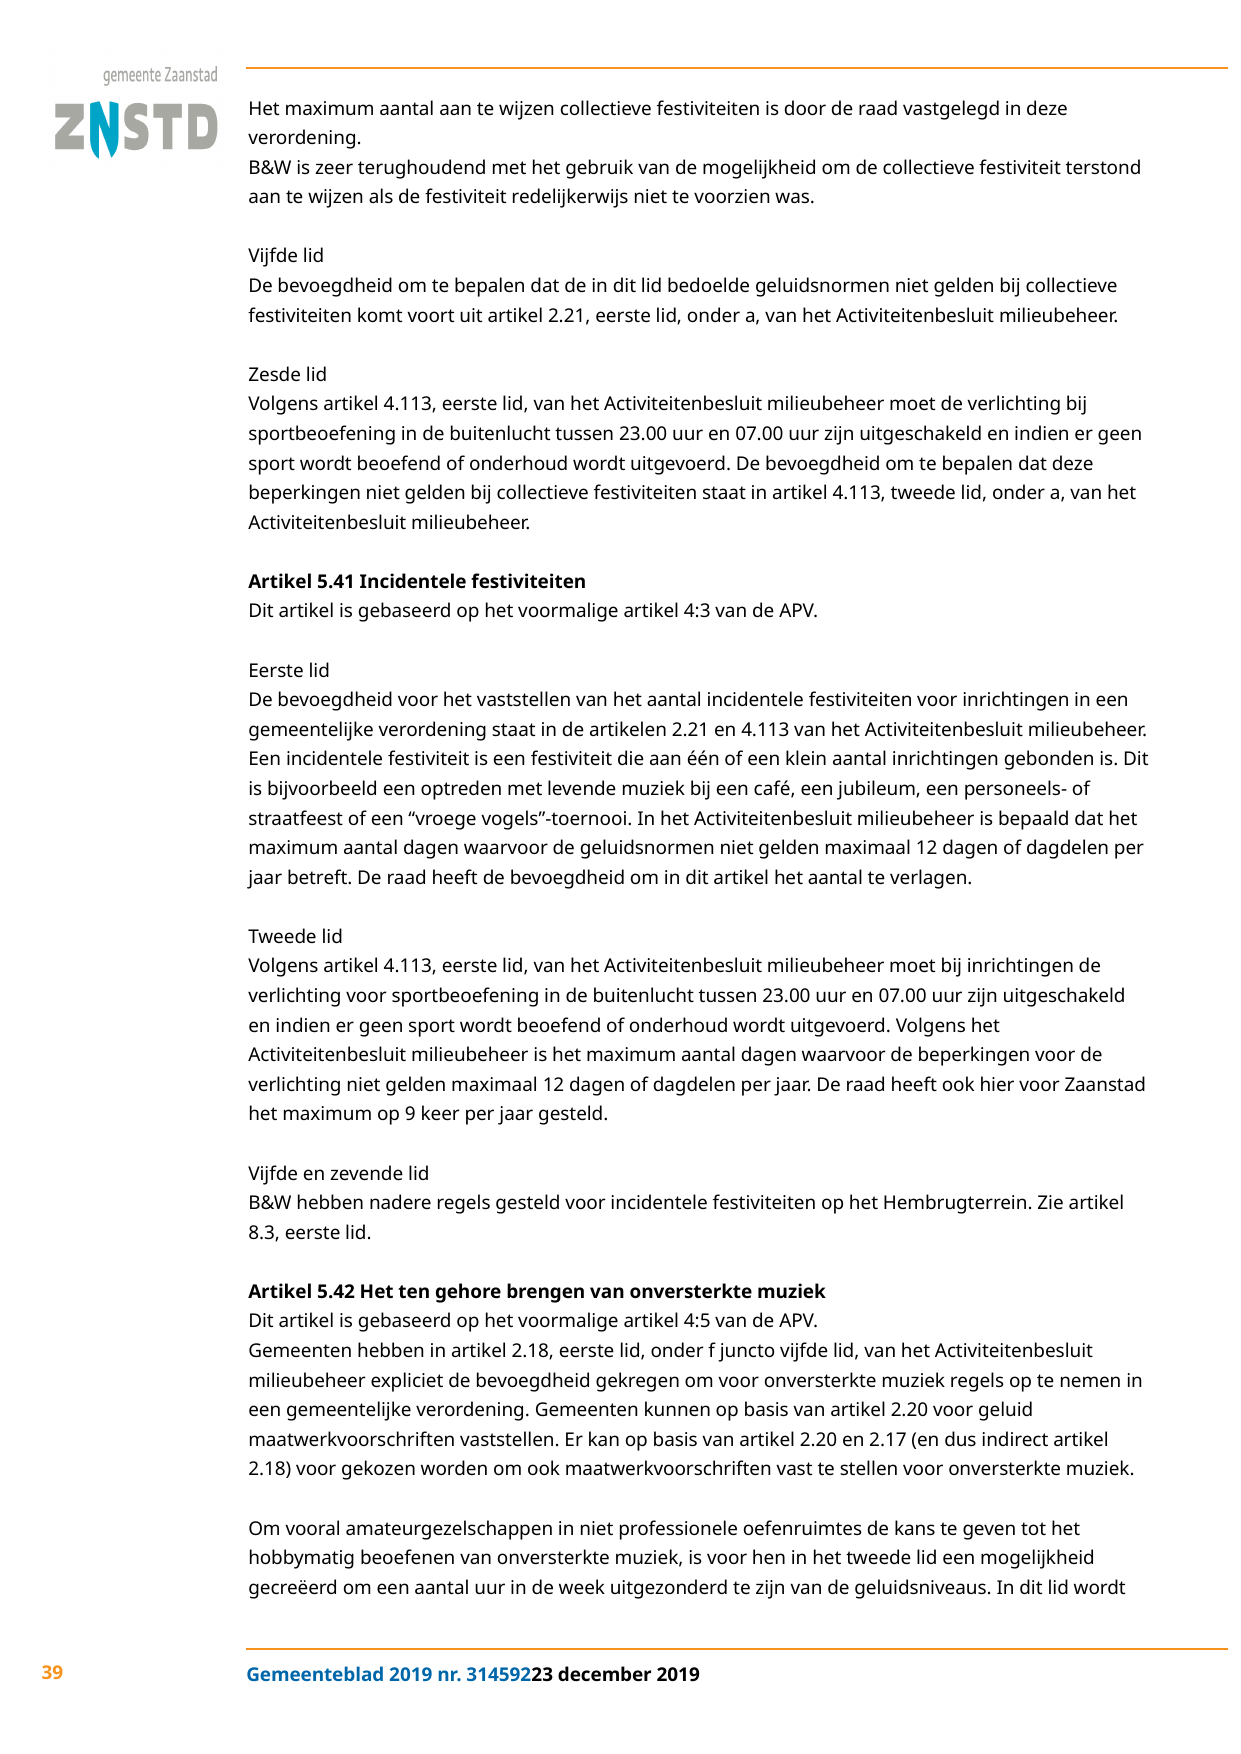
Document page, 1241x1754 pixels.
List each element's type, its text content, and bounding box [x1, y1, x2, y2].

text B&W hebben nadere regels gesteld voor incidentele festiviteiten op het Hembrugterrein. Zie artikel 8.3, eerste lid. [248, 1189, 1152, 1245]
text Het maximum aantal aan te wijzen collectieve festiviteiten is door de raad vastgelegd in deze verordening. [248, 95, 1152, 150]
text Volgens artikel 4.113, eerste lid, van het Activiteitenbesluit milieubeheer moet bij inrichtingen de verlichting voor sportbeoefening in de buitenlucht tussen 23.00 uur en 07.00 uur zijn uitgeschakeld en indien er geen sport wordt beoefend of onderhoud wordt uitgevoerd. Volgens het Activiteitenbesluit milieubeheer is het maximum aantal dagen waarvoor de beperkingen voor de verlichting niet gelden maximaal 12 dagen of dagdelen per jaar. De raad heeft ook hier voor Zaanstad het maximum op 9 keer per jaar gesteld. [248, 953, 1152, 1126]
text Vijfde lid [248, 243, 1152, 268]
picture [41, 47, 231, 172]
text Dit artikel is gebaseerd op het voormalige artikel 4:3 van de APV. [248, 598, 1152, 623]
text Volgens artikel 4.113, eerste lid, van het Activiteitenbesluit milieubeheer moet de verlichting bij sportbeoefening in de buitenlucht tussen 23.00 uur en 07.00 uur zijn uitgeschakeld en indien er geen sport wordt beoefend of onderhoud wordt uitgevoerd. De bevoegdheid om te bepalen dat deze beperkingen niet gelden bij collectieve festiviteiten staat in artikel 4.113, tweede lid, onder a, van het Activiteitenbesluit milieubeheer. [248, 391, 1152, 535]
text De bevoegdheid voor het vaststellen van het aantal incidentele festiviteiten voor inrichtingen in een gemeentelijke verordening staat in de artikelen 2.21 en 4.113 van het Activiteitenbesluit milieubeheer. Een incidentele festiviteit is een festiviteit die aan één of een klein aantal inrichtingen gebonden is. Dit is bijvoorbeeld een optreden met levende muziek bij een café, een jubileum, een personeels- of straatfeest of een “vroege vogels”-toernooi. In het Activiteitenbesluit milieubeheer is bepaald dat het maximum aantal dagen waarvoor de geluidsnormen niet gelden maximaal 12 dagen of dagdelen per jaar betreft. De raad heeft de bevoegdheid om in dit artikel het aantal te verlagen. [248, 686, 1152, 890]
text Vijfde en zevende lid [248, 1160, 1152, 1186]
text B&W is zeer terughoudend met het gebruik van de mogelijkheid om de collectieve festiviteit terstond aan te wijzen als de festiviteit redelijkerwijs niet te voorzien was. [248, 154, 1152, 209]
text Dit artikel is gebaseerd op het voormalige artikel 4:5 van de APV. [248, 1308, 1152, 1333]
text Eerste lid [248, 657, 1152, 683]
text Gemeenten hebben in artikel 2.18, eerste lid, onder f juncto vijfde lid, van het Activiteitenbesluit milieubeheer expliciet de bevoegdheid gekregen om voor onversterkte muziek regels op te nemen in een gemeentelijke verordening. Gemeenten kunnen op basis van artikel 2.20 voor geluid maatwerkvoorschriften vaststellen. Er kan op basis van artikel 2.20 en 2.17 (en dus indirect artikel 2.18) voor gekozen worden om ook maatwerkvoorschriften vast te stellen voor onversterkte muziek. [248, 1337, 1152, 1481]
text Artikel 5.41 Incidentele festiviteiten [248, 568, 1152, 594]
text Zesde lid [248, 361, 1152, 387]
text Artikel 5.42 Het ten gehore brengen van onversterkte muziek [248, 1278, 1152, 1304]
text De bevoegdheid om te bepalen dat de in dit lid bedoelde geluidsnormen niet gelden bij collectieve festiviteiten komt voort uit artikel 2.21, eerste lid, onder a, van het Activiteitenbesluit milieubeheer. [248, 272, 1152, 328]
text Tweede lid [248, 923, 1152, 949]
text Om vooral amateurgezelschappen in niet professionele oefenruimtes de kans te geven tot het hobbymatig beoefenen van onversterkte muziek, is voor hen in het tweede lid een mogelijkheid gecreëerd om een aantal uur in de week uitgezonderd te zijn van de geluidsniveaus. In dit lid wordt [248, 1515, 1152, 1600]
